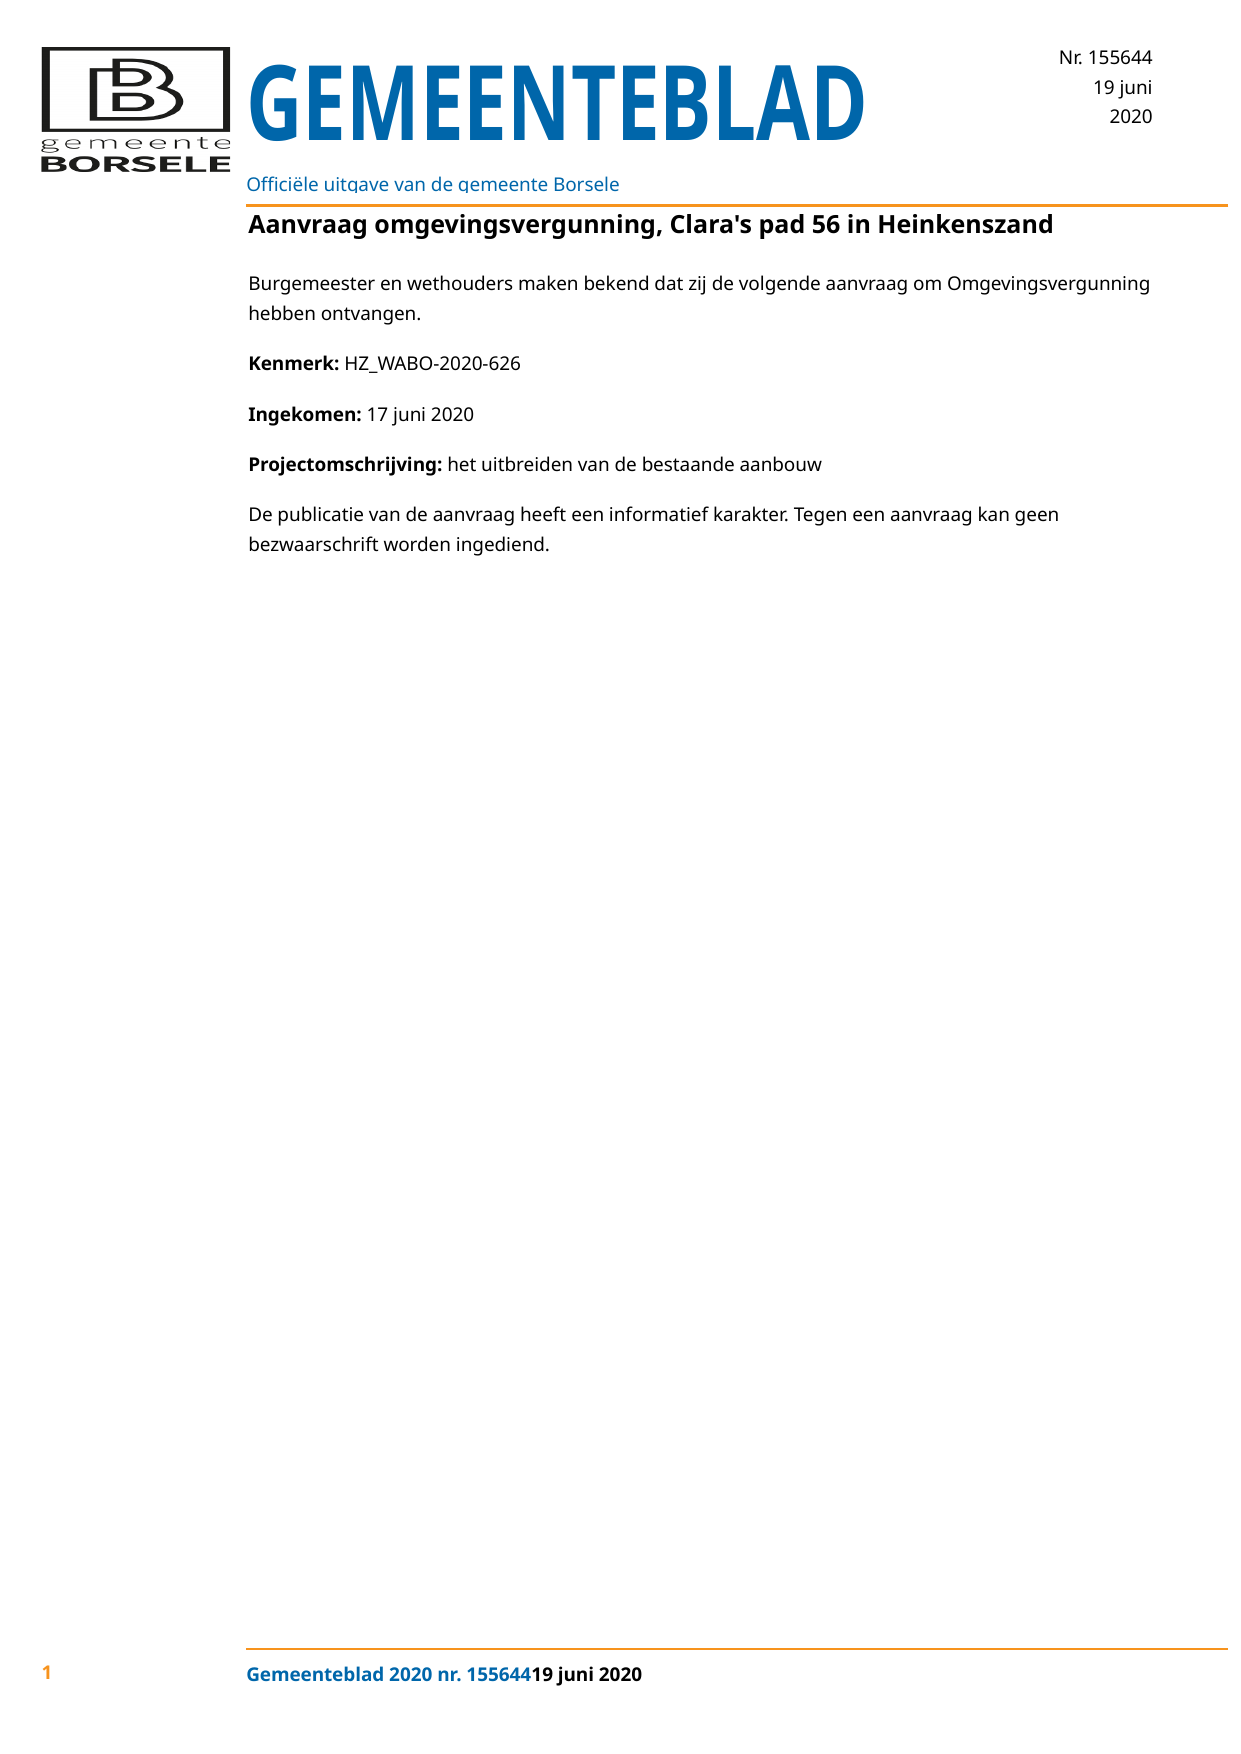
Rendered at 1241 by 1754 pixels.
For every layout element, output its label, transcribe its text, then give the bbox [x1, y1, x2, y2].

text Ingekomen: 17 juni 2020 [248, 401, 1152, 426]
text Burgemeester en wethouders maken bekend dat zij de volgende aanvraag om Omgevingsvergunning hebben ontvangen. [248, 270, 1152, 326]
text Projectomschrijving: het uitbreiden van de bestaande aanbouw [248, 451, 1152, 477]
text De publicatie van de aanvraag heeft een informatief karakter. Tegen een aanvraag kan geen bezwaarschrift worden ingediend. [248, 502, 1152, 557]
picture [41, 47, 231, 172]
text Kenmerk: HZ_WABO-2020-626 [248, 350, 1152, 376]
text Aanvraag omgevingsvergunning, Clara's pad 56 in Heinkenszand [248, 207, 1152, 241]
